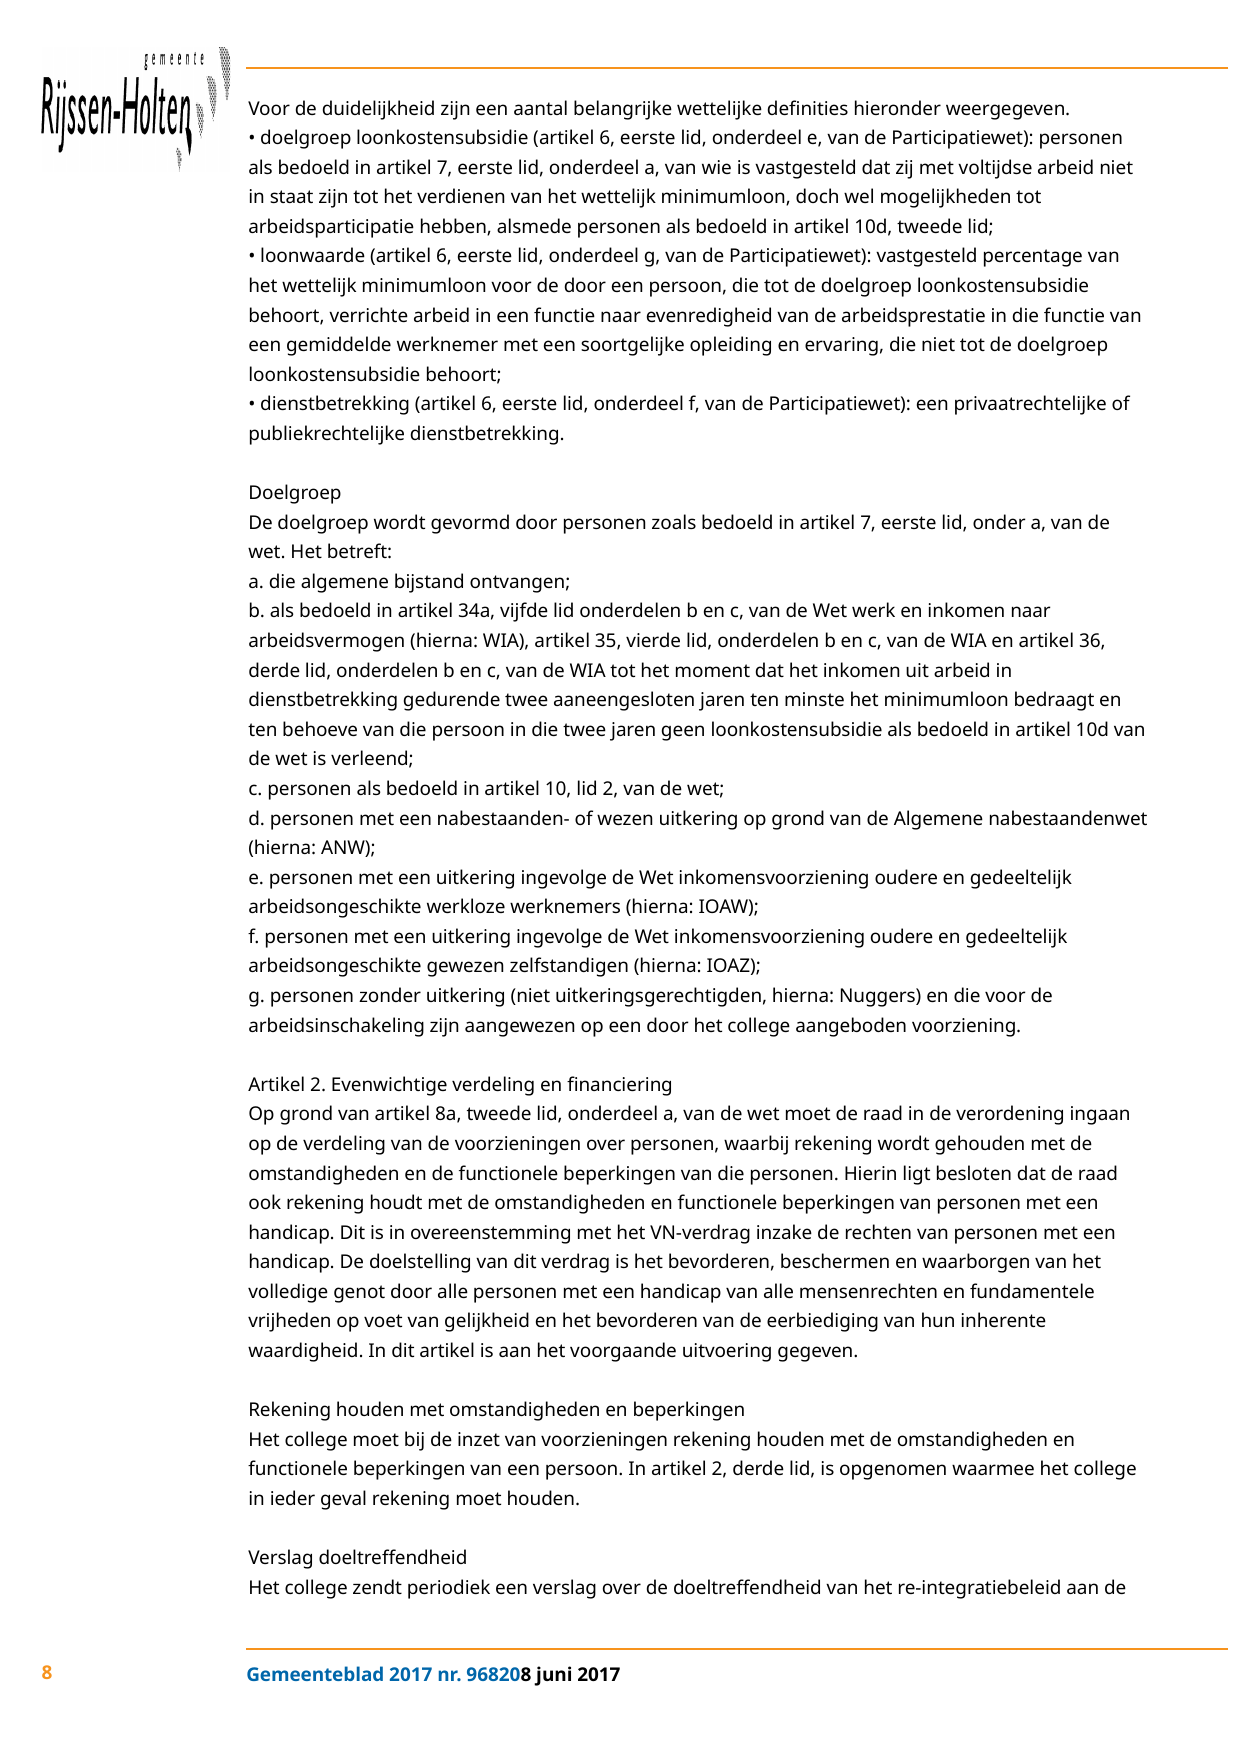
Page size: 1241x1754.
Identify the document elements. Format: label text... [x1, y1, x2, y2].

text Het college zendt periodiek een verslag over de doeltreffendheid van het re-integratiebeleid aan de [248, 1574, 1152, 1600]
text Doelgroep [248, 479, 1152, 505]
picture [41, 47, 231, 172]
text c. personen als bedoeld in artikel 10, lid 2, van de wet; [248, 775, 1152, 801]
text e. personen met een uitkering ingevolge de Wet inkomensvoorziening oudere en gedeeltelijk arbeidsongeschikte werkloze werknemers (hierna: IOAW); [248, 864, 1152, 919]
text d. personen met een nabestaanden- of wezen uitkering op grond van de Algemene nabestaandenwet (hierna: ANW); [248, 805, 1152, 860]
text Rekening houden met omstandigheden en beperkingen [248, 1396, 1152, 1422]
text • loonwaarde (artikel 6, eerste lid, onderdeel g, van de Participatiewet): vastgesteld percentage van het wettelijk minimumloon voor de door een persoon, die tot de doelgroep loonkostensubsidie behoort, verrichte arbeid in een functie naar evenredigheid van de arbeidsprestatie in die functie van een gemiddelde werknemer met een soortgelijke opleiding en ervaring, die niet tot de doelgroep loonkostensubsidie behoort; [248, 243, 1152, 387]
text Voor de duidelijkheid zijn een aantal belangrijke wettelijke definities hieronder weergegeven. [248, 95, 1152, 121]
text Verslag doeltreffendheid [248, 1544, 1152, 1570]
text a. die algemene bijstand ontvangen; [248, 568, 1152, 594]
text • doelgroep loonkostensubsidie (artikel 6, eerste lid, onderdeel e, van de Participatiewet): personen als bedoeld in artikel 7, eerste lid, onderdeel a, van wie is vastgesteld dat zij met voltijdse arbeid niet in staat zijn tot het verdienen van het wettelijk minimumloon, doch wel mogelijkheden tot arbeidsparticipatie hebben, alsmede personen als bedoeld in artikel 10d, tweede lid; [248, 124, 1152, 239]
text g. personen zonder uitkering (niet uitkeringsgerechtigden, hierna: Nuggers) en die voor de arbeidsinschakeling zijn aangewezen op een door het college aangeboden voorziening. [248, 982, 1152, 1038]
text f. personen met een uitkering ingevolge de Wet inkomensvoorziening oudere en gedeeltelijk arbeidsongeschikte gewezen zelfstandigen (hierna: IOAZ); [248, 923, 1152, 978]
text Artikel 2. Evenwichtige verdeling en financiering [248, 1071, 1152, 1097]
text Op grond van artikel 8a, tweede lid, onderdeel a, van de wet moet de raad in de verordening ingaan op de verdeling van de voorzieningen over personen, waarbij rekening wordt gehouden met de omstandigheden en de functionele beperkingen van die personen. Hierin ligt besloten dat de raad ook rekening houdt met de omstandigheden en functionele beperkingen van personen met een handicap. Dit is in overeenstemming met het VN-verdrag inzake de rechten van personen met een handicap. De doelstelling van dit verdrag is het bevorderen, beschermen en waarborgen van het volledige genot door alle personen met een handicap van alle mensenrechten en fundamentele vrijheden op voet van gelijkheid en het bevorderen van de eerbiediging van hun inherente waardigheid. In dit artikel is aan het voorgaande uitvoering gegeven. [248, 1101, 1152, 1363]
text De doelgroep wordt gevormd door personen zoals bedoeld in artikel 7, eerste lid, onder a, van de wet. Het betreft: [248, 509, 1152, 564]
text Het college moet bij de inzet van voorzieningen rekening houden met de omstandigheden en functionele beperkingen van een persoon. In artikel 2, derde lid, is opgenomen waarmee het college in ieder geval rekening moet houden. [248, 1426, 1152, 1511]
text b. als bedoeld in artikel 34a, vijfde lid onderdelen b en c, van de Wet werk en inkomen naar arbeidsvermogen (hierna: WIA), artikel 35, vierde lid, onderdelen b en c, van de WIA en artikel 36, derde lid, onderdelen b en c, van de WIA tot het moment dat het inkomen uit arbeid in dienstbetrekking gedurende twee aaneengesloten jaren ten minste het minimumloon bedraagt en ten behoeve van die persoon in die twee jaren geen loonkostensubsidie als bedoeld in artikel 10d van de wet is verleend; [248, 598, 1152, 771]
text • dienstbetrekking (artikel 6, eerste lid, onderdeel f, van de Participatiewet): een privaatrechtelijke of publiekrechtelijke dienstbetrekking. [248, 391, 1152, 446]
